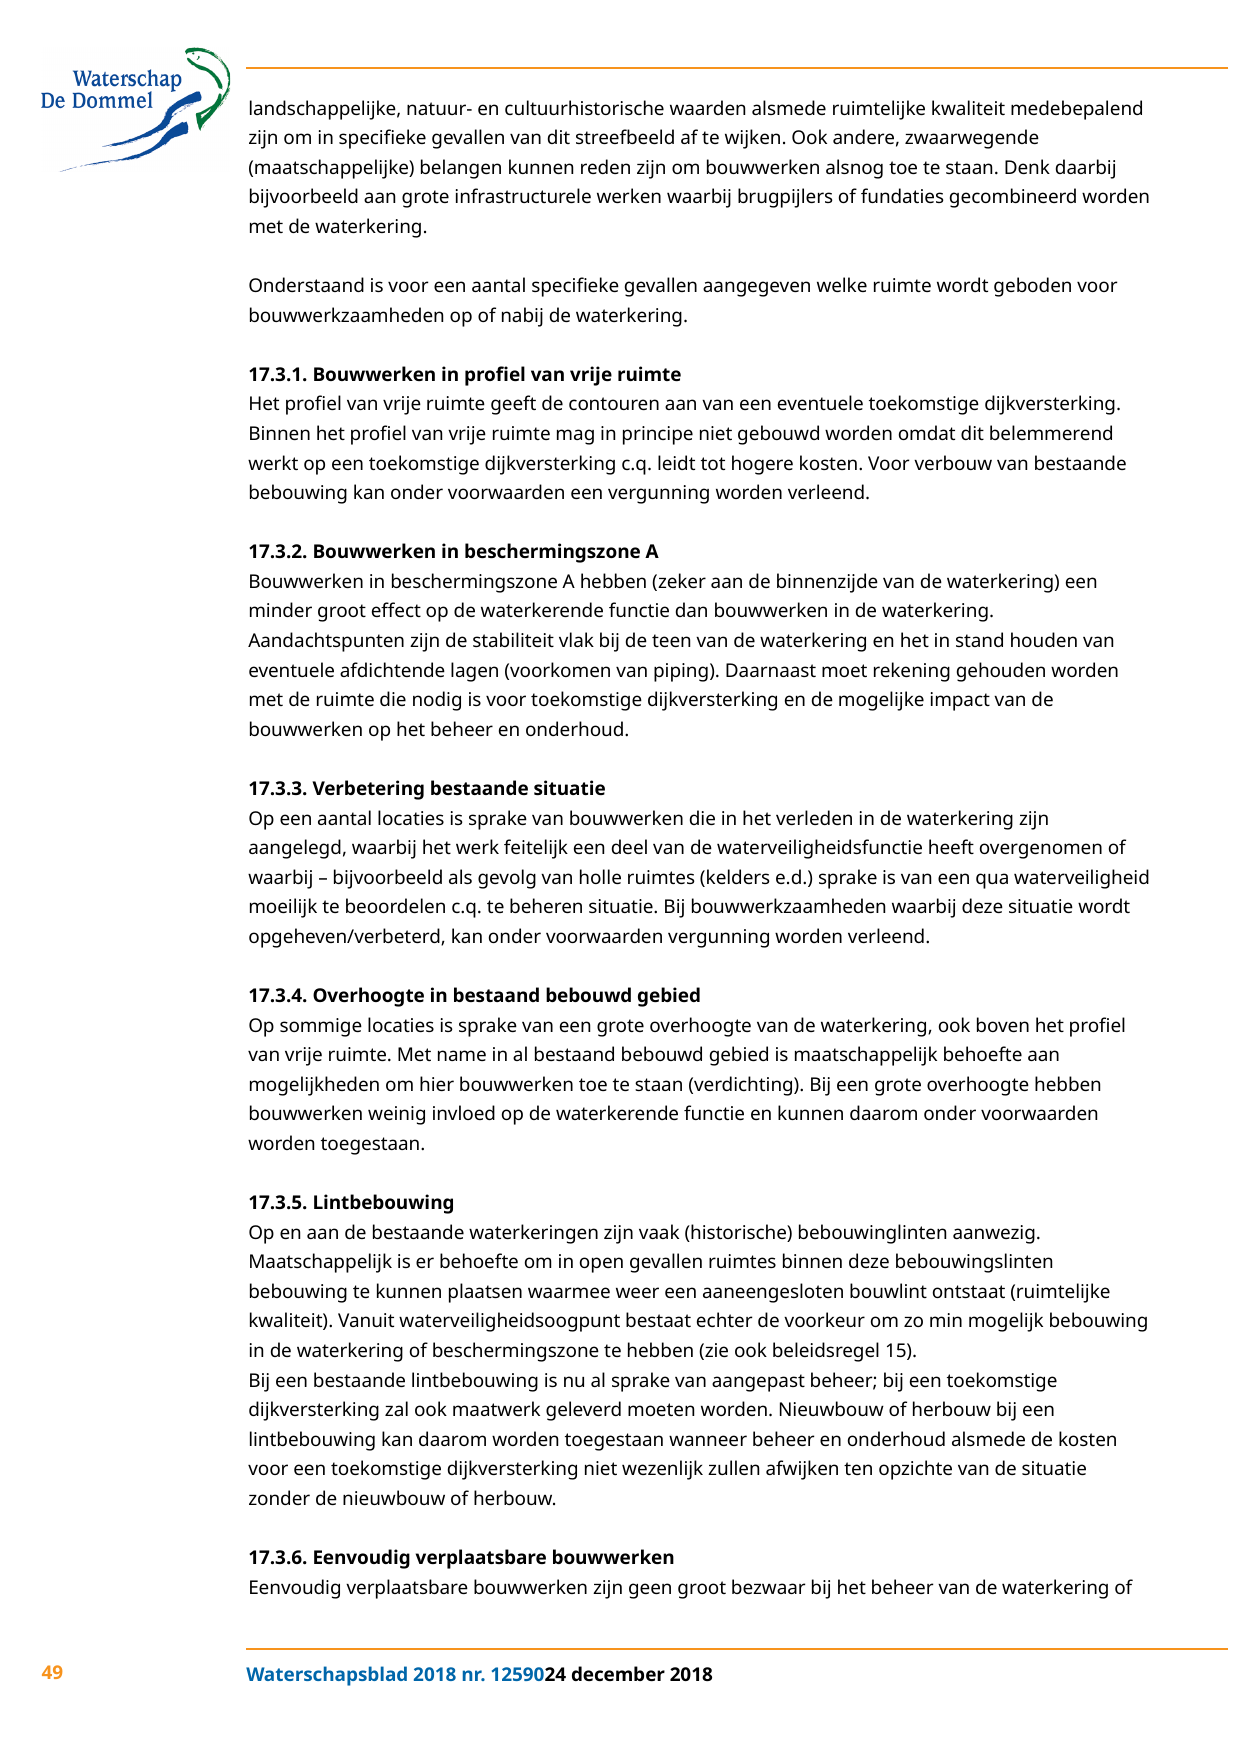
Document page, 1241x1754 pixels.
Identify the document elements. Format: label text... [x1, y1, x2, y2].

text Op en aan de bestaande waterkeringen zijn vaak (historische) bebouwinglinten aanwezig. Maatschappelijk is er behoefte om in open gevallen ruimtes binnen deze bebouwingslinten bebouwing te kunnen plaatsen waarmee weer een aaneengesloten bouwlint ontstaat (ruimtelijke kwaliteit). Vanuit waterveiligheidsoogpunt bestaat echter de voorkeur om zo min mogelijk bebouwing in de waterkering of beschermingszone te hebben (zie ook beleidsregel 15). [248, 1219, 1152, 1363]
text Bij een bestaande lintbebouwing is nu al sprake van aangepast beheer; bij een toekomstige dijkversterking zal ook maatwerk geleverd moeten worden. Nieuwbouw of herbouw bij een lintbebouwing kan daarom worden toegestaan wanneer beheer en onderhoud alsmede de kosten voor een toekomstige dijkversterking niet wezenlijk zullen afwijken ten opzichte van de situatie zonder de nieuwbouw of herbouw. [248, 1367, 1152, 1511]
text Onderstaand is voor een aantal specifieke gevallen aangegeven welke ruimte wordt geboden voor bouwwerkzaamheden op of nabij de waterkering. [248, 272, 1152, 328]
picture [41, 47, 231, 172]
text 17.3.6. Eenvoudig verplaatsbare bouwwerken [248, 1544, 1152, 1570]
text 17.3.4. Overhoogte in bestaand bebouwd gebied [248, 982, 1152, 1008]
text Op een aantal locaties is sprake van bouwwerken die in het verleden in de waterkering zijn aangelegd, waarbij het werk feitelijk een deel van de waterveiligheidsfunctie heeft overgenomen of waarbij – bijvoorbeeld als gevolg van holle ruimtes (kelders e.d.) sprake is van een qua waterveiligheid moeilijk te beoordelen c.q. te beheren situatie. Bij bouwwerkzaamheden waarbij deze situatie wordt opgeheven/verbeterd, kan onder voorwaarden vergunning worden verleend. [248, 805, 1152, 949]
text 17.3.5. Lintbebouwing [248, 1189, 1152, 1215]
text landschappelijke, natuur- en cultuurhistorische waarden alsmede ruimtelijke kwaliteit medebepalend zijn om in specifieke gevallen van dit streefbeeld af te wijken. Ook andere, zwaarwegende (maatschappelijke) belangen kunnen reden zijn om bouwwerken alsnog toe te staan. Denk daarbij bijvoorbeeld aan grote infrastructurele werken waarbij brugpijlers of fundaties gecombineerd worden met de waterkering. [248, 95, 1152, 239]
text Op sommige locaties is sprake van een grote overhoogte van de waterkering, ook boven het profiel van vrije ruimte. Met name in al bestaand bebouwd gebied is maatschappelijk behoefte aan mogelijkheden om hier bouwwerken toe te staan (verdichting). Bij een grote overhoogte hebben bouwwerken weinig invloed op de waterkerende functie en kunnen daarom onder voorwaarden worden toegestaan. [248, 1012, 1152, 1156]
text 17.3.1. Bouwwerken in profiel van vrije ruimte [248, 361, 1152, 387]
text Het profiel van vrije ruimte geeft de contouren aan van een eventuele toekomstige dijkversterking. Binnen het profiel van vrije ruimte mag in principe niet gebouwd worden omdat dit belemmerend werkt op een toekomstige dijkversterking c.q. leidt tot hogere kosten. Voor verbouw van bestaande bebouwing kan onder voorwaarden een vergunning worden verleend. [248, 391, 1152, 505]
text 17.3.2. Bouwwerken in beschermingszone A [248, 538, 1152, 564]
text Eenvoudig verplaatsbare bouwwerken zijn geen groot bezwaar bij het beheer van de waterkering of [248, 1574, 1152, 1600]
text Bouwwerken in beschermingszone A hebben (zeker aan de binnenzijde van de waterkering) een minder groot effect op de waterkerende functie dan bouwwerken in de waterkering. Aandachtspunten zijn de stabiliteit vlak bij de teen van de waterkering en het in stand houden van eventuele afdichtende lagen (voorkomen van piping). Daarnaast moet rekening gehouden worden met de ruimte die nodig is voor toekomstige dijkversterking en de mogelijke impact van de bouwwerken op het beheer en onderhoud. [248, 568, 1152, 742]
text 17.3.3. Verbetering bestaande situatie [248, 775, 1152, 801]
